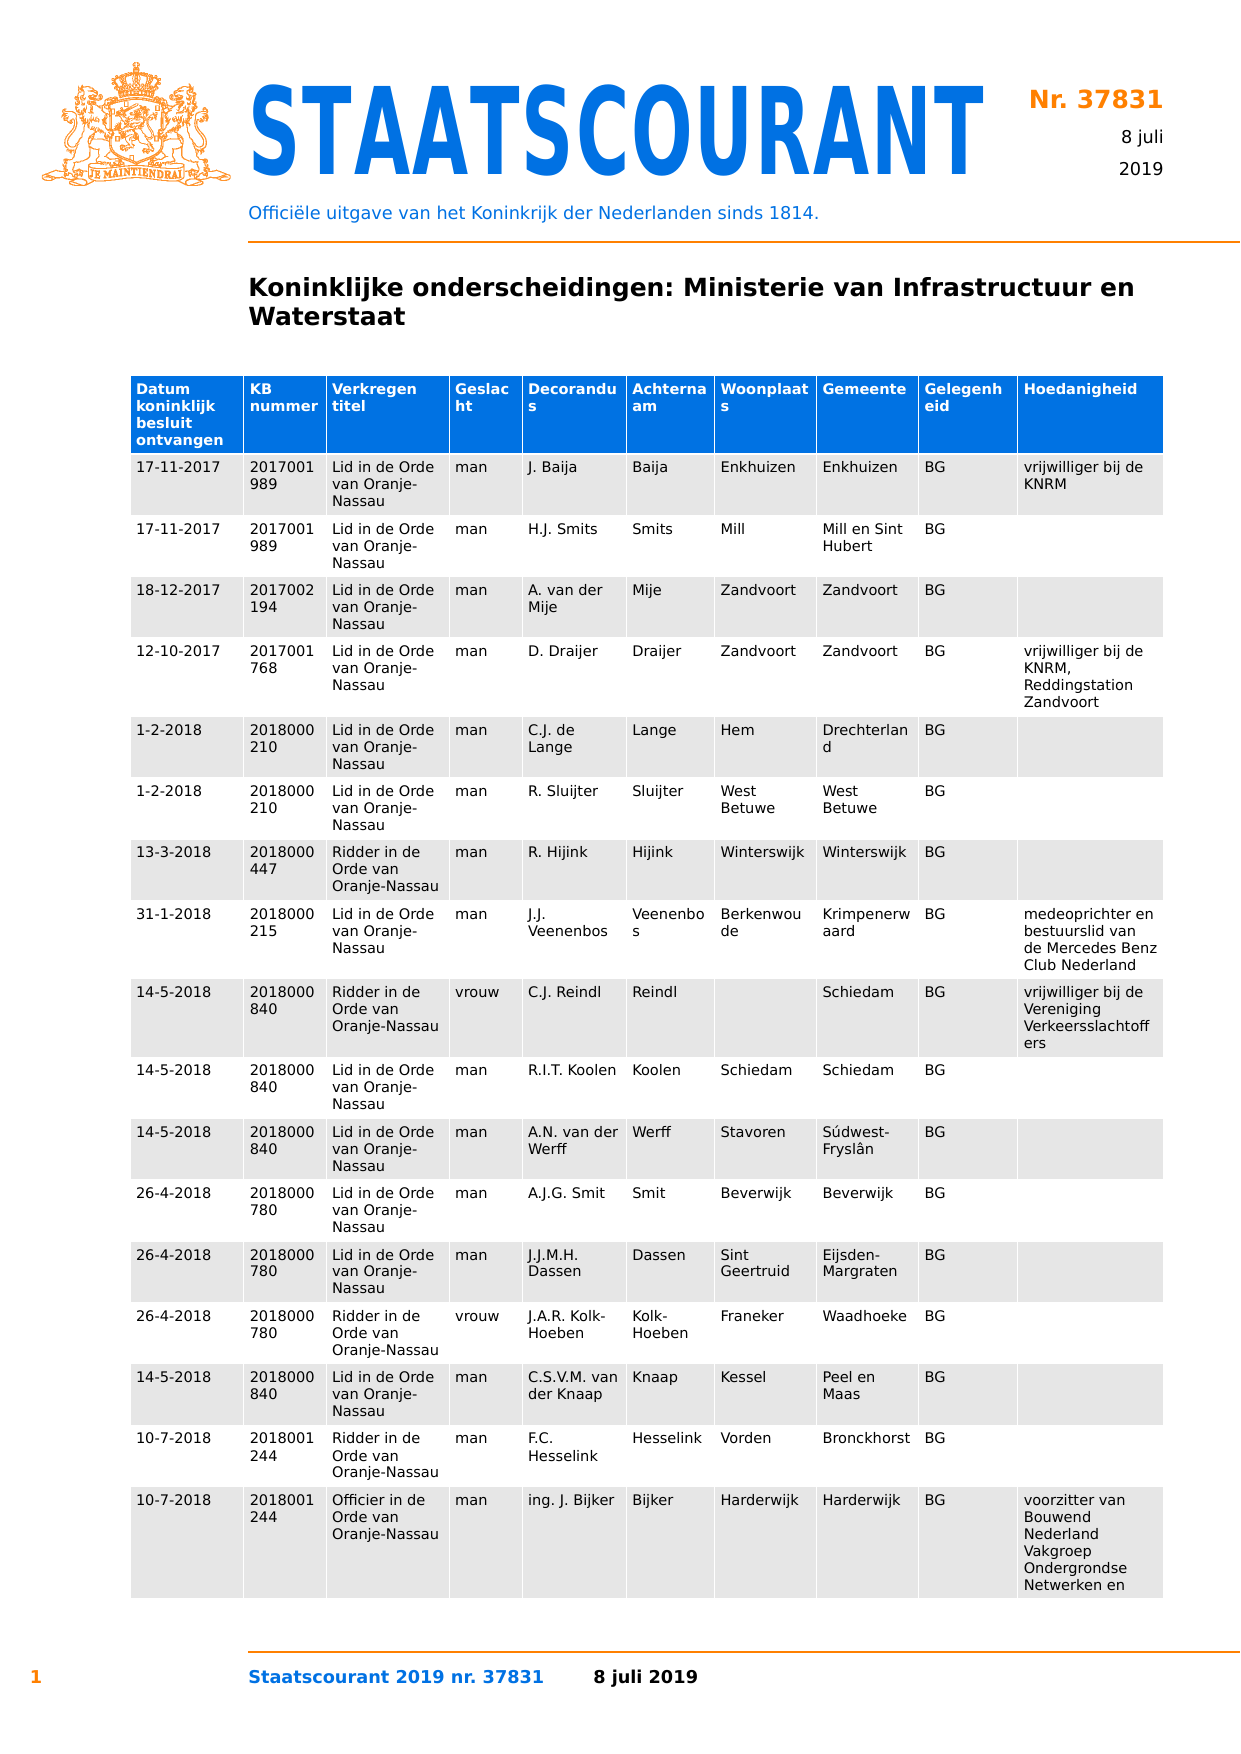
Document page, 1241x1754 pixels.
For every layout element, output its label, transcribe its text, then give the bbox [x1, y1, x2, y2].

table_cell medeoprichter en bestuurslid van de Mercedes Benz Club Nederland [1018, 901, 1163, 978]
table_cell 13-3-2018 [131, 840, 243, 900]
table_cell BG [919, 1364, 1017, 1425]
table_header Datum koninklijk besluit ontvangen [131, 376, 243, 453]
table_cell J. Baija [523, 455, 626, 515]
table_cell Baija [627, 455, 714, 515]
table_cell Draijer [627, 639, 714, 716]
table_cell Sint Geertruid [715, 1242, 816, 1302]
table_cell 26-4-2018 [131, 1242, 243, 1302]
table_cell Berkenwoude [715, 901, 816, 978]
table_cell vrijwilliger bij de KNRM [1018, 455, 1163, 515]
table_cell BG [919, 516, 1017, 576]
table_cell vrouw [450, 1303, 522, 1363]
table_cell Hijink [627, 840, 714, 900]
table_cell vrijwilliger bij de KNRM, Reddingstation Zandvoort [1018, 639, 1163, 716]
table_cell Ridder in de Orde van Oranje-Nassau [327, 979, 449, 1057]
table_cell Ridder in de Orde van Oranje-Nassau [327, 1303, 449, 1363]
table_cell Eijsden-Margraten [817, 1242, 918, 1302]
table_cell man [450, 901, 522, 978]
table_header Nr. 37831 [998, 62, 1240, 121]
table_cell man [450, 516, 522, 576]
table_cell Franeker [715, 1303, 816, 1363]
table_cell man [450, 717, 522, 777]
table_cell [1018, 778, 1163, 838]
table_cell Schiedam [715, 1058, 816, 1118]
table_cell Waadhoeke [817, 1303, 918, 1363]
table_cell Hem [715, 717, 816, 777]
table_cell Lid in de Orde van Oranje-Nassau [327, 717, 449, 777]
table_cell 17-11-2017 [131, 455, 243, 515]
table_cell R.I.T. Koolen [523, 1058, 626, 1118]
table_cell [1018, 577, 1163, 637]
table_cell Zandvoort [715, 639, 816, 716]
table_cell Lid in de Orde van Oranje-Nassau [327, 1058, 449, 1118]
table_cell 2018000210 [244, 778, 326, 838]
table_cell Krimpenerwaard [817, 901, 918, 978]
table_cell BG [919, 778, 1017, 838]
table_cell Vorden [715, 1426, 816, 1486]
table_cell 18-12-2017 [131, 577, 243, 637]
table_cell man [450, 1242, 522, 1302]
table_cell voorzitter van Bouwend Nederland Vakgroep Ondergrondse Netwerken en [1018, 1487, 1163, 1598]
table_cell BG [919, 577, 1017, 637]
table_cell Kessel [715, 1364, 816, 1425]
table_cell [715, 979, 816, 1057]
table_cell Enkhuizen [715, 455, 816, 515]
table_cell Werff [627, 1119, 714, 1179]
table_cell man [450, 1180, 522, 1241]
table_cell 14-5-2018 [131, 1364, 243, 1425]
table_cell Peel en Maas [817, 1364, 918, 1425]
table_cell Hesselink [627, 1426, 714, 1486]
table_cell Bronckhorst [817, 1426, 918, 1486]
table_cell Smits [627, 516, 714, 576]
picture [41, 62, 231, 186]
table_cell Mill en Sint Hubert [817, 516, 918, 576]
table_cell C.S.V.M. van der Knaap [523, 1364, 626, 1425]
table_cell BG [919, 717, 1017, 777]
table_cell Schiedam [817, 1058, 918, 1118]
table_cell Lid in de Orde van Oranje-Nassau [327, 1364, 449, 1425]
table_cell 2018000840 [244, 1119, 326, 1179]
table_cell A.J.G. Smit [523, 1180, 626, 1241]
table_cell J.A.R. Kolk-Hoeben [523, 1303, 626, 1363]
table_cell Bijker [627, 1487, 714, 1598]
table_cell Beverwijk [715, 1180, 816, 1241]
table_cell C.J. Reindl [523, 979, 626, 1057]
table_cell [1018, 840, 1163, 900]
table_cell West Betuwe [715, 778, 816, 838]
table_cell Lid in de Orde van Oranje-Nassau [327, 1119, 449, 1179]
table_cell 2018000780 [244, 1303, 326, 1363]
table_cell BG [919, 1242, 1017, 1302]
table_cell Officiële uitgave van het Koninkrijk der Nederlanden sinds 1814. [248, 203, 1240, 241]
table_cell 14-5-2018 [131, 1119, 243, 1179]
table_cell J.J.M.H. Dassen [523, 1242, 626, 1302]
table_header Gelegenheid [919, 376, 1017, 453]
table_cell BG [919, 901, 1017, 978]
table_cell BG [919, 1180, 1017, 1241]
table_header Verkregen titel [327, 376, 449, 453]
table_cell Lange [627, 717, 714, 777]
table_cell 2018000447 [244, 840, 326, 900]
table_cell Lid in de Orde van Oranje-Nassau [327, 778, 449, 838]
table_cell BG [919, 455, 1017, 515]
table_cell Harderwijk [817, 1487, 918, 1598]
table_header Decorandus [523, 376, 626, 453]
table_cell Lid in de Orde van Oranje-Nassau [327, 516, 449, 576]
table_cell BG [919, 1119, 1017, 1179]
table_cell 26-4-2018 [131, 1303, 243, 1363]
table_cell Zandvoort [817, 577, 918, 637]
table_cell [1018, 1058, 1163, 1118]
table_cell man [450, 778, 522, 838]
table_cell R. Hijink [523, 840, 626, 900]
table_header STAATSCOURANT [248, 62, 998, 203]
table_cell 2018000780 [244, 1180, 326, 1241]
table_cell D. Draijer [523, 639, 626, 716]
table_cell Enkhuizen [817, 455, 918, 515]
table_cell Mill [715, 516, 816, 576]
table_cell 10-7-2018 [131, 1487, 243, 1598]
table_cell man [450, 455, 522, 515]
table_cell man [450, 639, 522, 716]
table_cell Winterswijk [715, 840, 816, 900]
table_cell [1018, 1180, 1163, 1241]
table_cell 31-1-2018 [131, 901, 243, 978]
table_cell 2018000840 [244, 979, 326, 1057]
table_cell 14-5-2018 [131, 1058, 243, 1118]
table_cell A.N. van der Werff [523, 1119, 626, 1179]
table_cell Beverwijk [817, 1180, 918, 1241]
table_cell [1018, 717, 1163, 777]
table_cell [1018, 1242, 1163, 1302]
table_cell Ridder in de Orde van Oranje-Nassau [327, 1426, 449, 1486]
table_cell 2018000840 [244, 1364, 326, 1425]
table_cell 2018000840 [244, 1058, 326, 1118]
table_cell 12-10-2017 [131, 639, 243, 716]
table_cell Schiedam [817, 979, 918, 1057]
table_cell man [450, 1426, 522, 1486]
table_cell 2018001244 [244, 1487, 326, 1598]
table_cell vrouw [450, 979, 522, 1057]
table_cell Lid in de Orde van Oranje-Nassau [327, 639, 449, 716]
table_cell BG [919, 639, 1017, 716]
table_cell West Betuwe [817, 778, 918, 838]
table_cell [1018, 1426, 1163, 1486]
table_cell 2017001989 [244, 516, 326, 576]
table_cell BG [919, 840, 1017, 900]
table_cell Lid in de Orde van Oranje-Nassau [327, 1180, 449, 1241]
table_cell Reindl [627, 979, 714, 1057]
table_cell [1018, 1303, 1163, 1363]
table_cell Harderwijk [715, 1487, 816, 1598]
table_cell C.J. de Lange [523, 717, 626, 777]
table_cell 2018000780 [244, 1242, 326, 1302]
table_cell 8 juli [998, 121, 1240, 153]
table_cell J.J. Veenenbos [523, 901, 626, 978]
table_cell 2018001244 [244, 1426, 326, 1486]
table_cell Koolen [627, 1058, 714, 1118]
table_cell Lid in de Orde van Oranje-Nassau [327, 901, 449, 978]
table_cell 2017001768 [244, 639, 326, 716]
table_cell [1018, 1364, 1163, 1425]
table_cell BG [919, 1487, 1017, 1598]
table_cell Zandvoort [817, 639, 918, 716]
table_cell 2019 [998, 153, 1240, 203]
table_cell 2017001989 [244, 455, 326, 515]
table_cell Kolk-Hoeben [627, 1303, 714, 1363]
table_cell [1018, 1119, 1163, 1179]
table_cell [1018, 516, 1163, 576]
table_header [25, 62, 248, 241]
table_cell man [450, 577, 522, 637]
table_cell Smit [627, 1180, 714, 1241]
table_cell Drechterland [817, 717, 918, 777]
table_cell Winterswijk [817, 840, 918, 900]
table_cell Stavoren [715, 1119, 816, 1179]
table_cell 2017002194 [244, 577, 326, 637]
table_cell 14-5-2018 [131, 979, 243, 1057]
table_cell 1-2-2018 [131, 717, 243, 777]
table_cell man [450, 840, 522, 900]
table_cell Lid in de Orde van Oranje-Nassau [327, 577, 449, 637]
table_header Gemeente [817, 376, 918, 453]
subtitle Koninklijke onderscheidingen: Ministerie van Infrastructuur en Waterstaat [248, 273, 1163, 331]
table_cell Lid in de Orde van Oranje-Nassau [327, 455, 449, 515]
table_cell BG [919, 979, 1017, 1057]
table_cell Súdwest-Fryslân [817, 1119, 918, 1179]
table_header Hoedanigheid [1018, 376, 1163, 453]
table_cell 2018000210 [244, 717, 326, 777]
table_cell Ridder in de Orde van Oranje-Nassau [327, 840, 449, 900]
table_cell 17-11-2017 [131, 516, 243, 576]
table_cell man [450, 1364, 522, 1425]
table_header Woonplaats [715, 376, 816, 453]
table_cell F.C. Hesselink [523, 1426, 626, 1486]
table_cell 10-7-2018 [131, 1426, 243, 1486]
table_header KB nummer [244, 376, 326, 453]
table_cell Veenenbos [627, 901, 714, 978]
table_cell Officier in de Orde van Oranje-Nassau [327, 1487, 449, 1598]
table_cell ing. J. Bijker [523, 1487, 626, 1598]
table_header Achternaam [627, 376, 714, 453]
table_cell man [450, 1487, 522, 1598]
table_cell 26-4-2018 [131, 1180, 243, 1241]
table_cell vrijwilliger bij de Vereniging Verkeersslachtoffers [1018, 979, 1163, 1057]
table_cell Lid in de Orde van Oranje-Nassau [327, 1242, 449, 1302]
table_cell Zandvoort [715, 577, 816, 637]
table_cell H.J. Smits [523, 516, 626, 576]
table_cell 1-2-2018 [131, 778, 243, 838]
table_cell man [450, 1119, 522, 1179]
table_cell Mije [627, 577, 714, 637]
table_cell Dassen [627, 1242, 714, 1302]
table_cell 2018000215 [244, 901, 326, 978]
table_cell BG [919, 1303, 1017, 1363]
table_header Geslacht [450, 376, 522, 453]
table_cell R. Sluijter [523, 778, 626, 838]
table_cell BG [919, 1426, 1017, 1486]
table_cell Sluijter [627, 778, 714, 838]
table_cell A. van der Mije [523, 577, 626, 637]
table_cell man [450, 1058, 522, 1118]
table_cell BG [919, 1058, 1017, 1118]
table_cell Knaap [627, 1364, 714, 1425]
